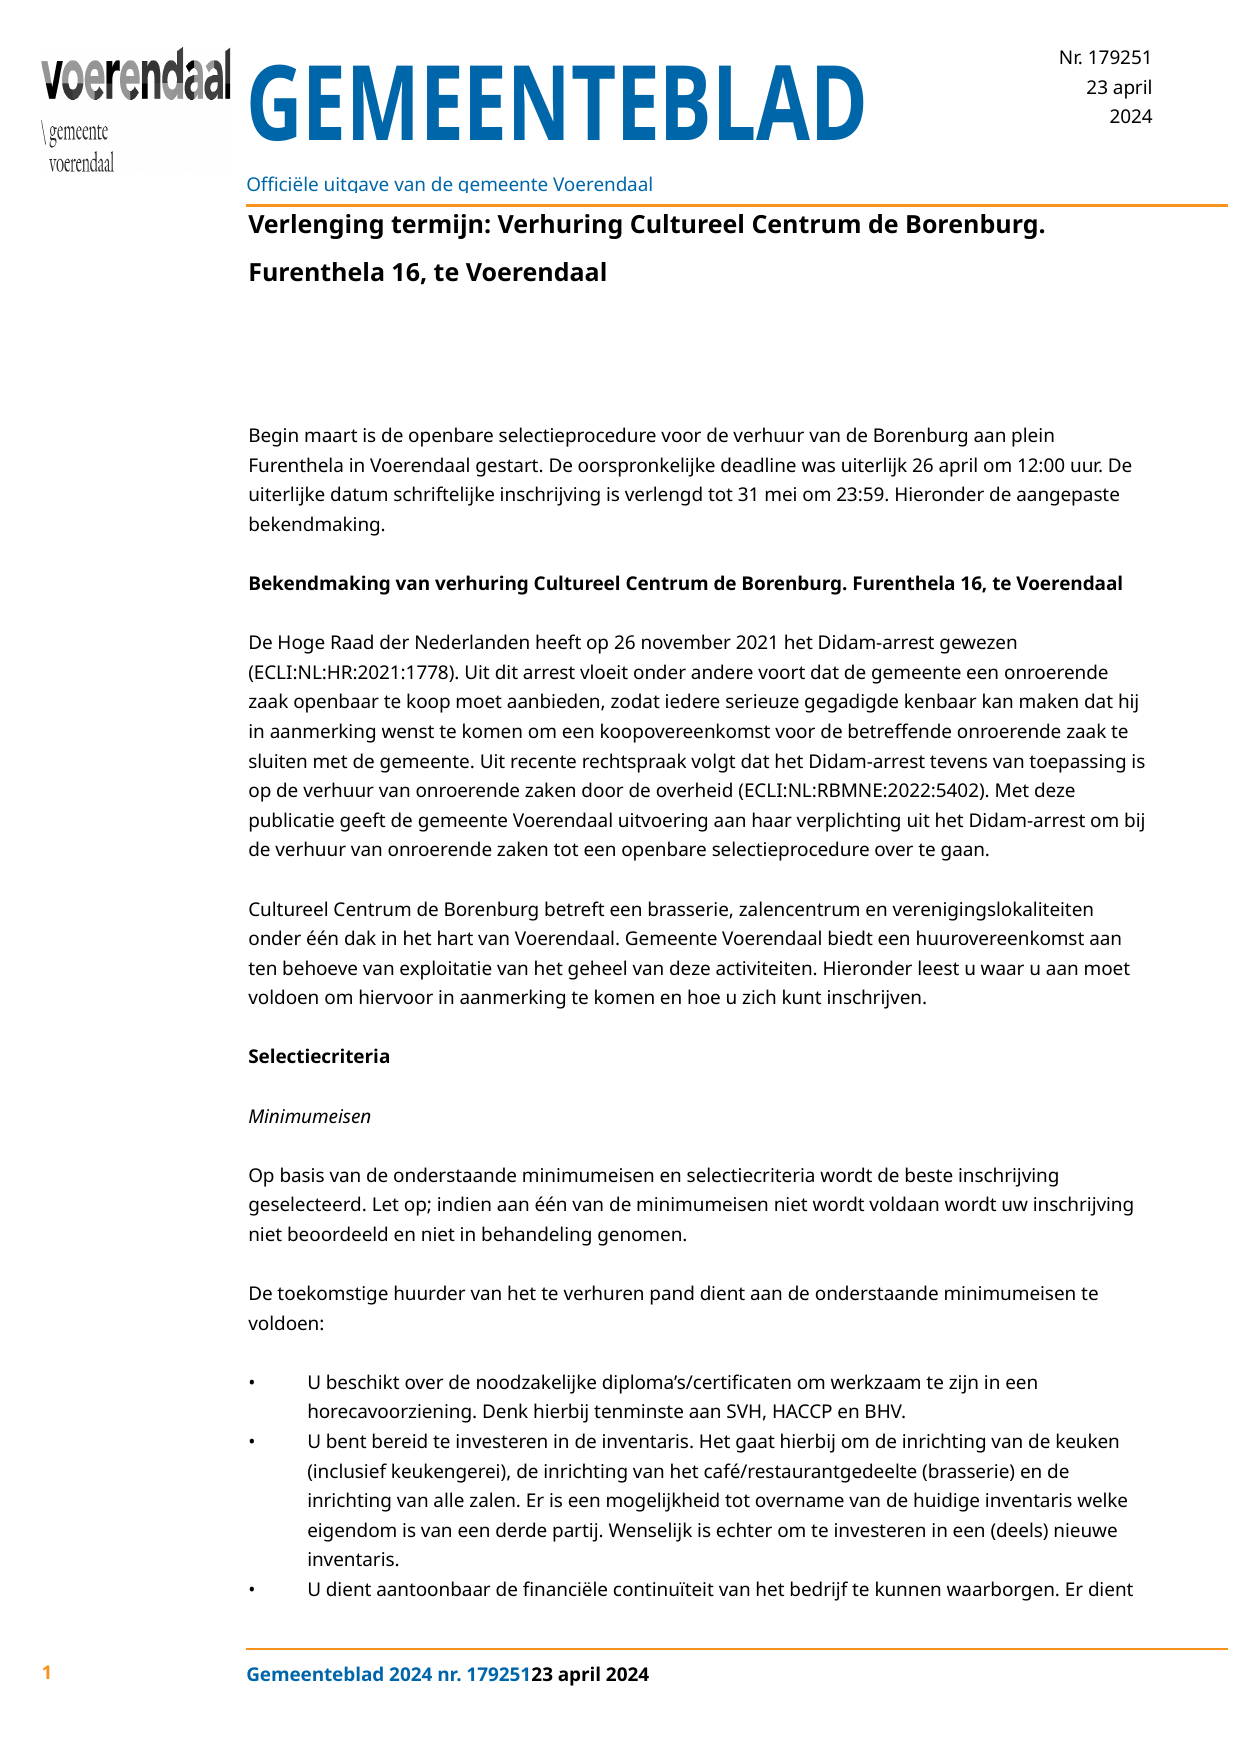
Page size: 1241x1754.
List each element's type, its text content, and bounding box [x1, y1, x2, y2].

text Selectiecriteria [248, 1044, 1152, 1069]
list U bent bereid te investeren in de inventaris. Het gaat hierbij om de inrichting van de keuken (inclusief keukengerei), de inrichting van het café/restaurantgedeelte (brasserie) en de inrichting van alle zalen. Er is een mogelijkheid tot overname van de huidige inventaris welke eigendom is van een derde partij. Wenselijk is echter om te investeren in een (deels) nieuwe inventaris. [248, 1428, 1152, 1572]
text De toekomstige huurder van het te verhuren pand dient aan de onderstaande minimumeisen te voldoen: [248, 1280, 1152, 1336]
text Begin maart is de openbare selectieprocedure voor de verhuur van de Borenburg aan plein Furenthela in Voerendaal gestart. De oorspronkelijke deadline was uiterlijk 26 april om 12:00 uur. De uiterlijke datum schriftelijke inschrijving is verlengd tot 31 mei om 23:59. Hieronder de aangepaste bekendmaking. [248, 422, 1152, 537]
text Op basis van de onderstaande minimumeisen en selectiecriteria wordt de beste inschrijving geselecteerd. Let op; indien aan één van de minimumeisen niet wordt voldaan wordt uw inschrijving niet beoordeeld en niet in behandeling genomen. [248, 1162, 1152, 1247]
text De Hoge Raad der Nederlanden heeft op 26 november 2021 het Didam-arrest gewezen (ECLI:NL:HR:2021:1778). Uit dit arrest vloeit onder andere voort dat de gemeente een onroerende zaak openbaar te koop moet aanbieden, zodat iedere serieuze gegadigde kenbaar kan maken dat hij in aanmerking wenst te komen om een koopovereenkomst voor de betreffende onroerende zaak te sluiten met de gemeente. Uit recente rechtspraak volgt dat het Didam-arrest tevens van toepassing is op de verhuur van onroerende zaken door de overheid (ECLI:NL:RBMNE:2022:5402). Met deze publicatie geeft de gemeente Voerendaal uitvoering aan haar verplichting uit het Didam-arrest om bij de verhuur van onroerende zaken tot een openbare selectieprocedure over te gaan. [248, 629, 1152, 862]
text Verlenging termijn: Verhuring Cultureel Centrum de Borenburg. Furenthela 16, te Voerendaal [248, 207, 1152, 288]
text Bekendmaking van verhuring Cultureel Centrum de Borenburg. Furenthela 16, te Voerendaal [248, 570, 1152, 596]
text Minimumeisen [248, 1103, 1152, 1129]
list U dient aantoonbaar de financiële continuïteit van het bedrijf te kunnen waarborgen. Er dient [248, 1576, 1152, 1602]
picture [41, 47, 231, 172]
text Cultureel Centrum de Borenburg betreft een brasserie, zalencentrum en verenigingslokaliteiten onder één dak in het hart van Voerendaal. Gemeente Voerendaal biedt een huurovereenkomst aan ten behoeve van exploitatie van het geheel van deze activiteiten. Hieronder leest u waar u aan moet voldoen om hiervoor in aanmerking te komen en hoe u zich kunt inschrijven. [248, 896, 1152, 1010]
list U beschikt over de noodzakelijke diploma’s/certificaten om werkzaam te zijn in een horecavoorziening. Denk hierbij tenminste aan SVH, HACCP en BHV. [248, 1369, 1152, 1424]
